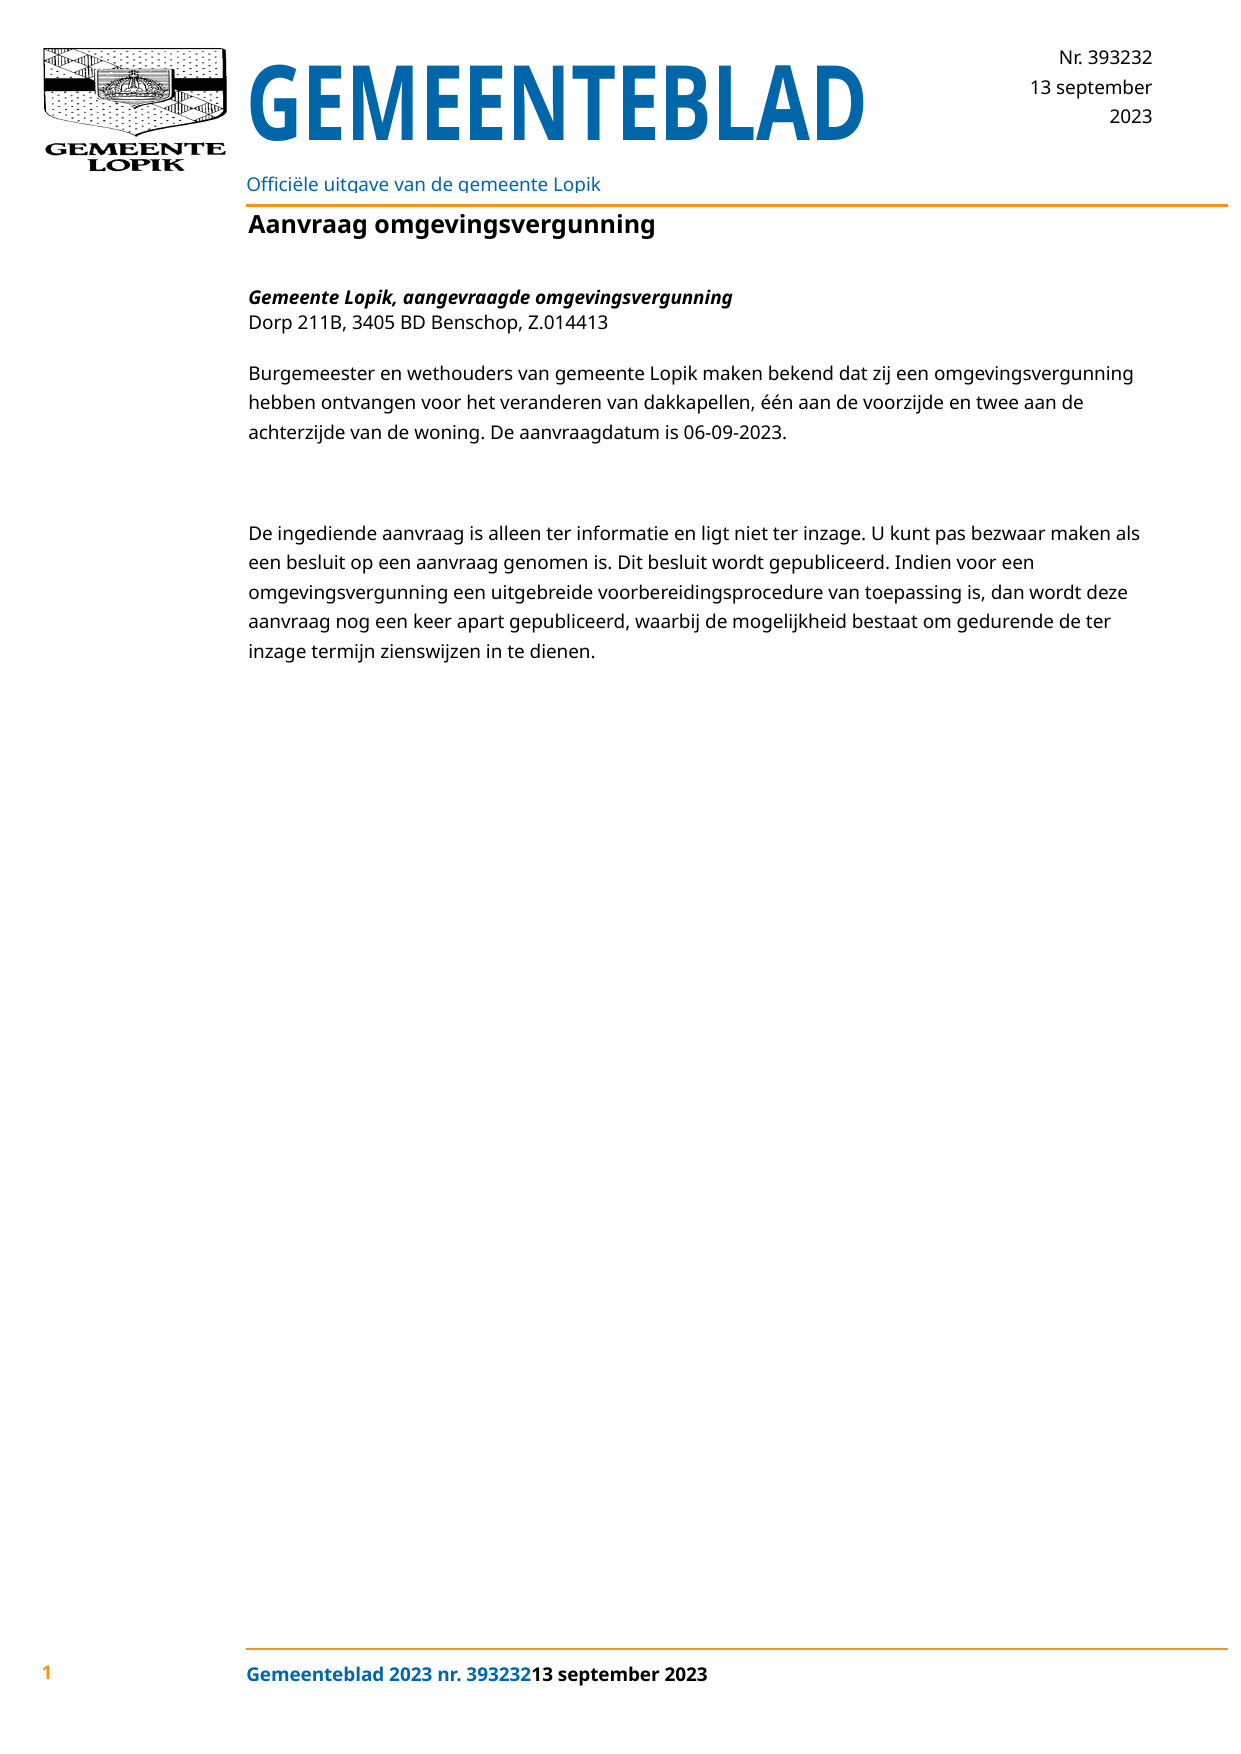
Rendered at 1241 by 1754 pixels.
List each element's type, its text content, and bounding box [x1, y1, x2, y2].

picture [41, 47, 231, 172]
text De ingediende aanvraag is alleen ter informatie en ligt niet ter inzage. U kunt pas bezwaar maken als een besluit op een aanvraag genomen is. Dit besluit wordt gepubliceerd. Indien voor een omgevingsvergunning een uitgebreide voorbereidingsprocedure van toepassing is, dan wordt deze aanvraag nog een keer apart gepubliceerd, waarbij de mogelijkheid bestaat om gedurende de ter inzage termijn zienswijzen in te dienen. [248, 520, 1152, 664]
text Gemeente Lopik, aangevraagde omgevingsvergunning [248, 284, 1152, 309]
text Dorp 211B, 3405 BD Benschop, Z.014413 [248, 309, 1152, 335]
text Burgemeester en wethouders van gemeente Lopik maken bekend dat zij een omgevingsvergunning hebben ontvangen voor het veranderen van dakkapellen, één aan de voorzijde en twee aan de achterzijde van de woning. De aanvraagdatum is 06-09-2023. [248, 360, 1152, 445]
text Aanvraag omgevingsvergunning [248, 207, 1152, 241]
